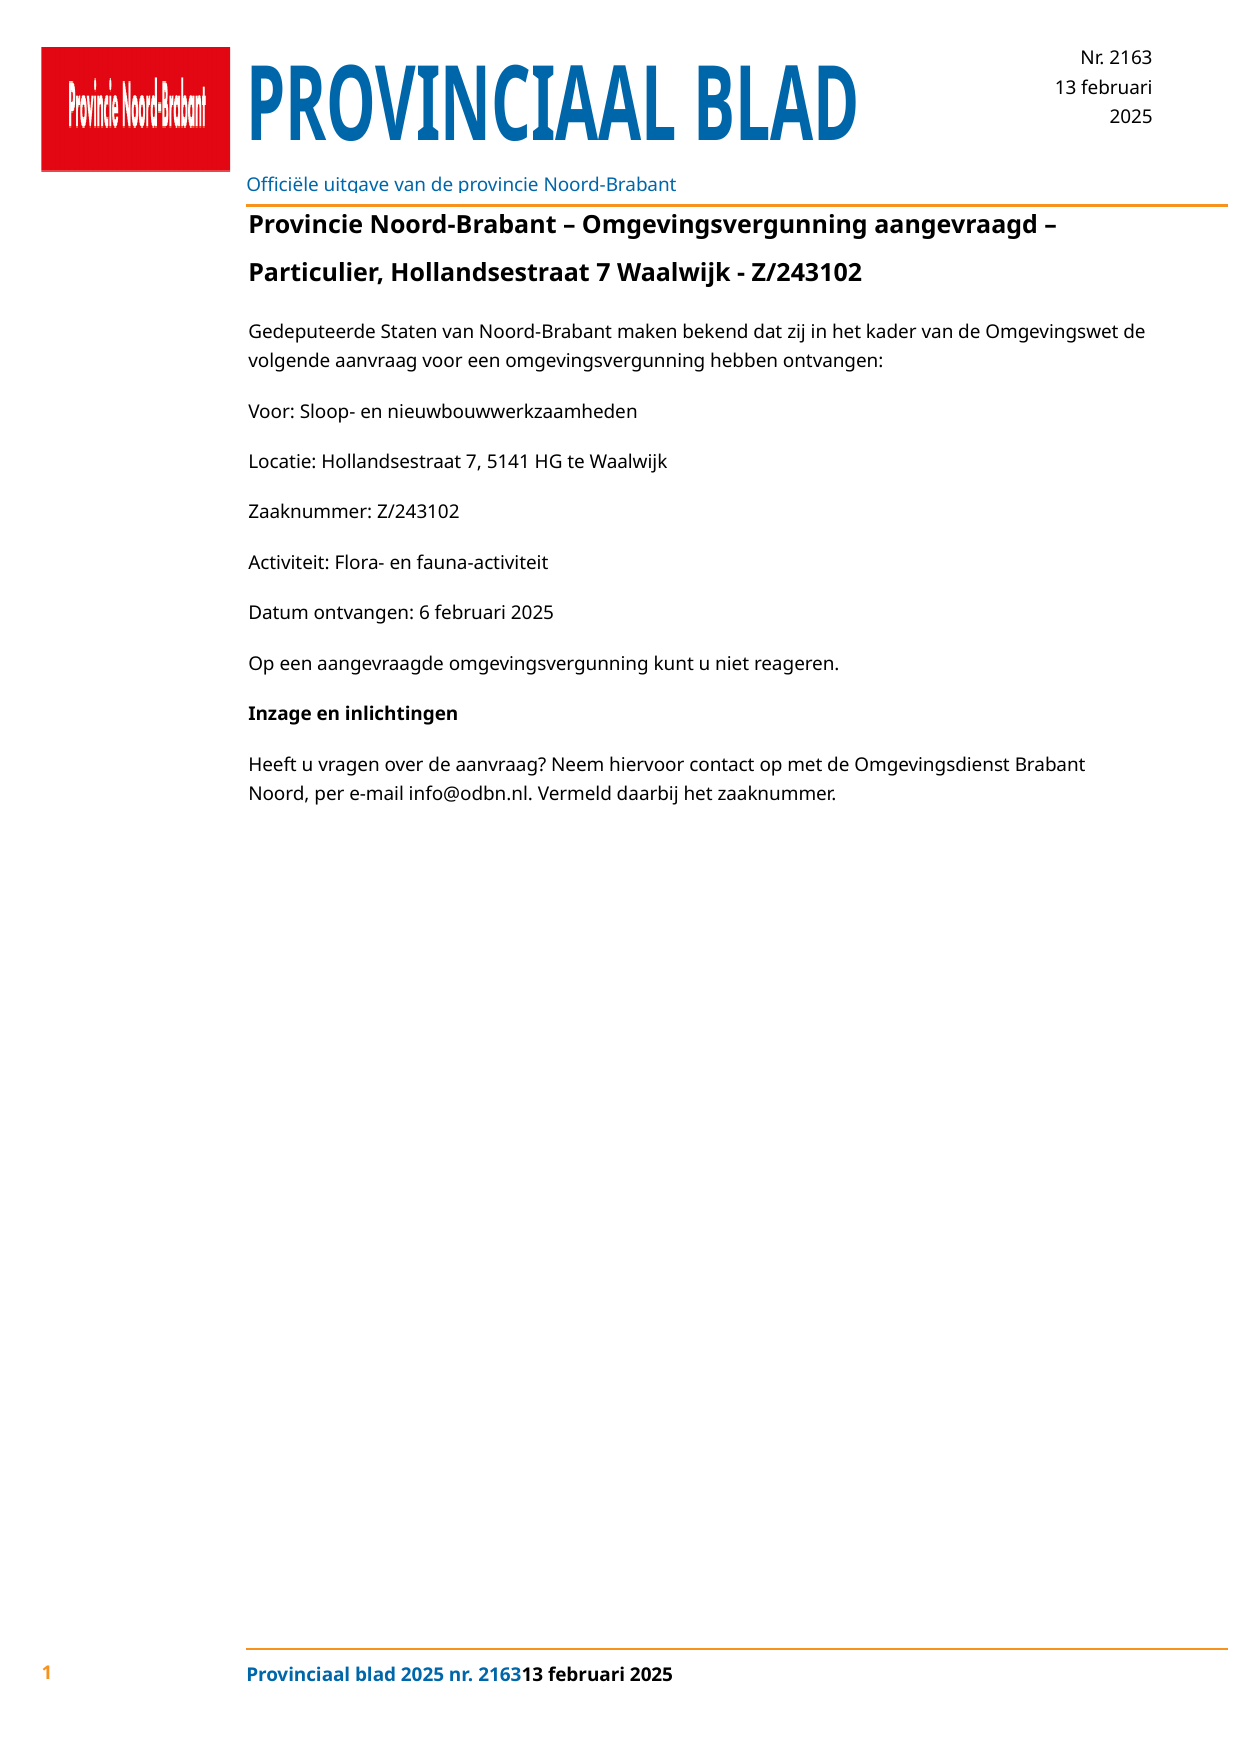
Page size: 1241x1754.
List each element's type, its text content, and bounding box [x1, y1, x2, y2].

text Provincie Noord-Brabant – Omgevingsvergunning aangevraagd – Particulier, Hollandsestraat 7 Waalwijk - Z/243102 [248, 207, 1152, 288]
text Datum ontvangen: 6 februari 2025 [248, 599, 1152, 625]
text Voor: Sloop- en nieuwbouwwerkzaamheden [248, 398, 1152, 424]
text Locatie: Hollandsestraat 7, 5141 HG te Waalwijk [248, 448, 1152, 474]
picture [41, 47, 231, 172]
text Gedeputeerde Staten van Noord-Brabant maken bekend dat zij in het kader van de Omgevingswet de volgende aanvraag voor een omgevingsvergunning hebben ontvangen: [248, 318, 1152, 373]
text Heeft u vragen over de aanvraag? Neem hiervoor contact op met de Omgevingsdienst Brabant Noord, per e-mail info@odbn.nl. Vermeld daarbij het zaaknummer. [248, 751, 1152, 806]
text Op een aangevraagde omgevingsvergunning kunt u niet reageren. [248, 650, 1152, 676]
text Activiteit: Flora- en fauna-activiteit [248, 549, 1152, 575]
text Inzage en inlichtingen [248, 700, 1152, 726]
text Zaaknummer: Z/243102 [248, 499, 1152, 524]
